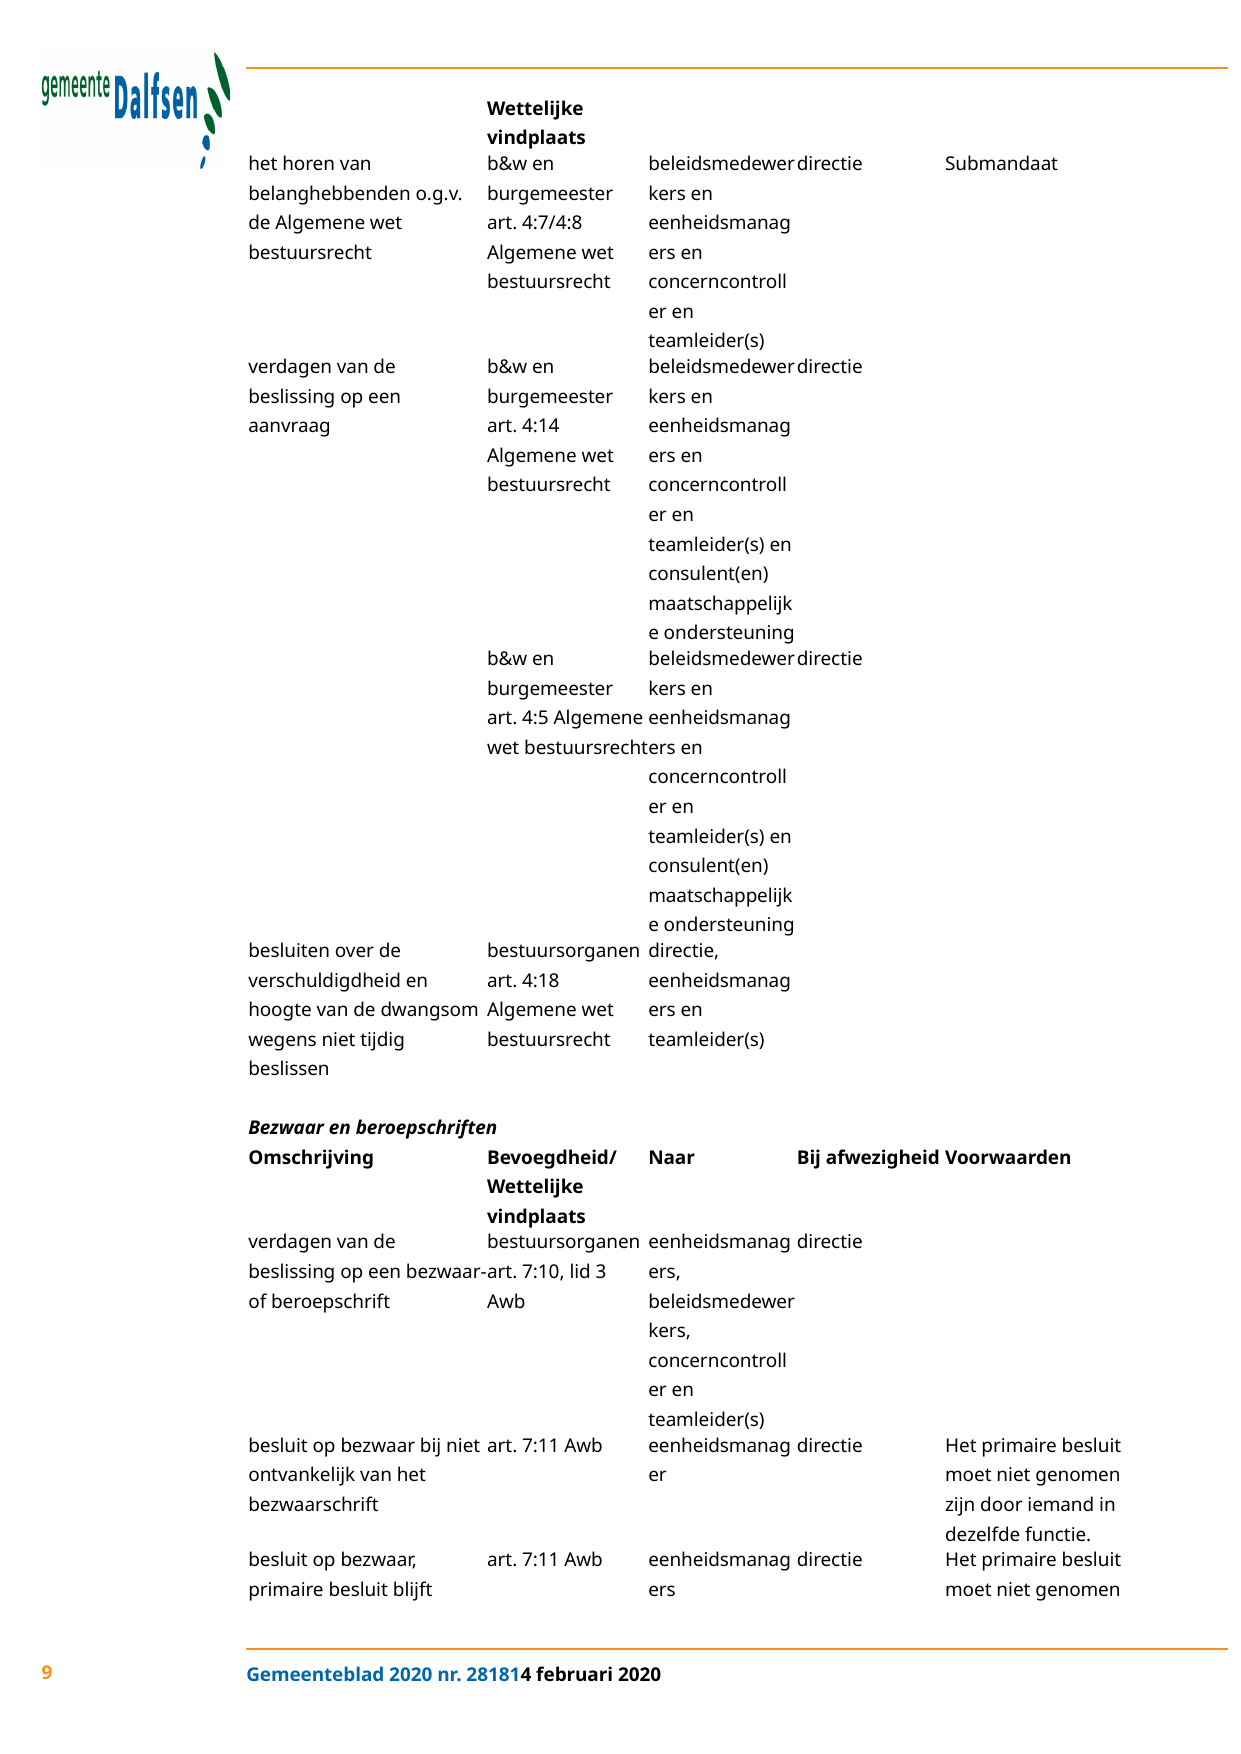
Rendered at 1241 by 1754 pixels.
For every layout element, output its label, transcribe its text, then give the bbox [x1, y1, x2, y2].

table_cell bestuursorganen art. 4:18 Algemene wet bestuursrecht [487, 937, 648, 1081]
table_header [648, 95, 797, 150]
table_cell art. 7:11 Awb [487, 1546, 648, 1602]
table_cell directie [797, 1546, 945, 1602]
table_cell Het primaire besluit moet niet genomen [945, 1546, 1152, 1602]
table_cell [945, 645, 1152, 937]
table_cell directie [797, 1432, 945, 1546]
table_cell bestuursorganen art. 7:10, lid 3 Awb [487, 1229, 648, 1432]
table_cell beleidsmedewerkers en eenheidsmanagers en concerncontroller en teamleider(s) [648, 150, 797, 353]
table_header [945, 95, 1152, 150]
table_cell art. 7:11 Awb [487, 1432, 648, 1546]
table_header [797, 95, 945, 150]
table_cell [248, 645, 487, 937]
table_cell besluit op bezwaar, primaire besluit blijft [248, 1546, 487, 1602]
table_cell b&w en burgemeester art. 4:5 Algemene wet bestuursrecht [487, 645, 648, 937]
table_cell Het primaire besluit moet niet genomen zijn door iemand in dezelfde functie. [945, 1432, 1152, 1546]
table_header Wettelijke vindplaats [487, 95, 648, 150]
table_cell eenheidsmanagers [648, 1546, 797, 1602]
table_cell besluiten over de verschuldigdheid en hoogte van de dwangsom wegens niet tijdig beslissen [248, 937, 487, 1081]
table_header Naar [648, 1144, 797, 1229]
table_header Voorwaarden [945, 1144, 1152, 1229]
text Bezwaar en beroepschriften [248, 1114, 1152, 1140]
table_cell het horen van belanghebbenden o.g.v. de Algemene wet bestuursrecht [248, 150, 487, 353]
table_cell directie [797, 150, 945, 353]
table_cell directie [797, 1229, 945, 1432]
table_cell b&w en burgemeester art. 4:14 Algemene wet bestuursrecht [487, 353, 648, 645]
table_cell directie, eenheidsmanagers en teamleider(s) [648, 937, 797, 1081]
table_cell eenheidsmanager [648, 1432, 797, 1546]
picture [41, 47, 231, 172]
table_cell directie [797, 353, 945, 645]
table_cell beleidsmedewerkers en eenheidsmanagers en concerncontroller en teamleider(s) en consulent(en) maatschappelijke ondersteuning [648, 645, 797, 937]
table_cell Submandaat [945, 150, 1152, 353]
table_cell verdagen van de beslissing op een bezwaar- of beroepschrift [248, 1229, 487, 1432]
table_cell beleidsmedewerkers en eenheidsmanagers en concerncontroller en teamleider(s) en consulent(en) maatschappelijke ondersteuning [648, 353, 797, 645]
table_cell directie [797, 645, 945, 937]
table_cell [797, 937, 945, 1081]
table_cell b&w en burgemeester art. 4:7/4:8 Algemene wet bestuursrecht [487, 150, 648, 353]
table_header Omschrijving [248, 1144, 487, 1229]
table_header Bevoegdheid/Wettelijke vindplaats [487, 1144, 648, 1229]
table_cell verdagen van de beslissing op een aanvraag [248, 353, 487, 645]
table_cell [945, 937, 1152, 1081]
table_cell besluit op bezwaar bij niet ontvankelijk van het bezwaarschrift [248, 1432, 487, 1546]
table_cell [945, 353, 1152, 645]
table_header Bij afwezigheid [797, 1144, 945, 1229]
table_cell [945, 1229, 1152, 1432]
table_header [248, 95, 487, 150]
table_cell eenheidsmanagers, beleidsmedewerkers, concerncontroller en teamleider(s) [648, 1229, 797, 1432]
